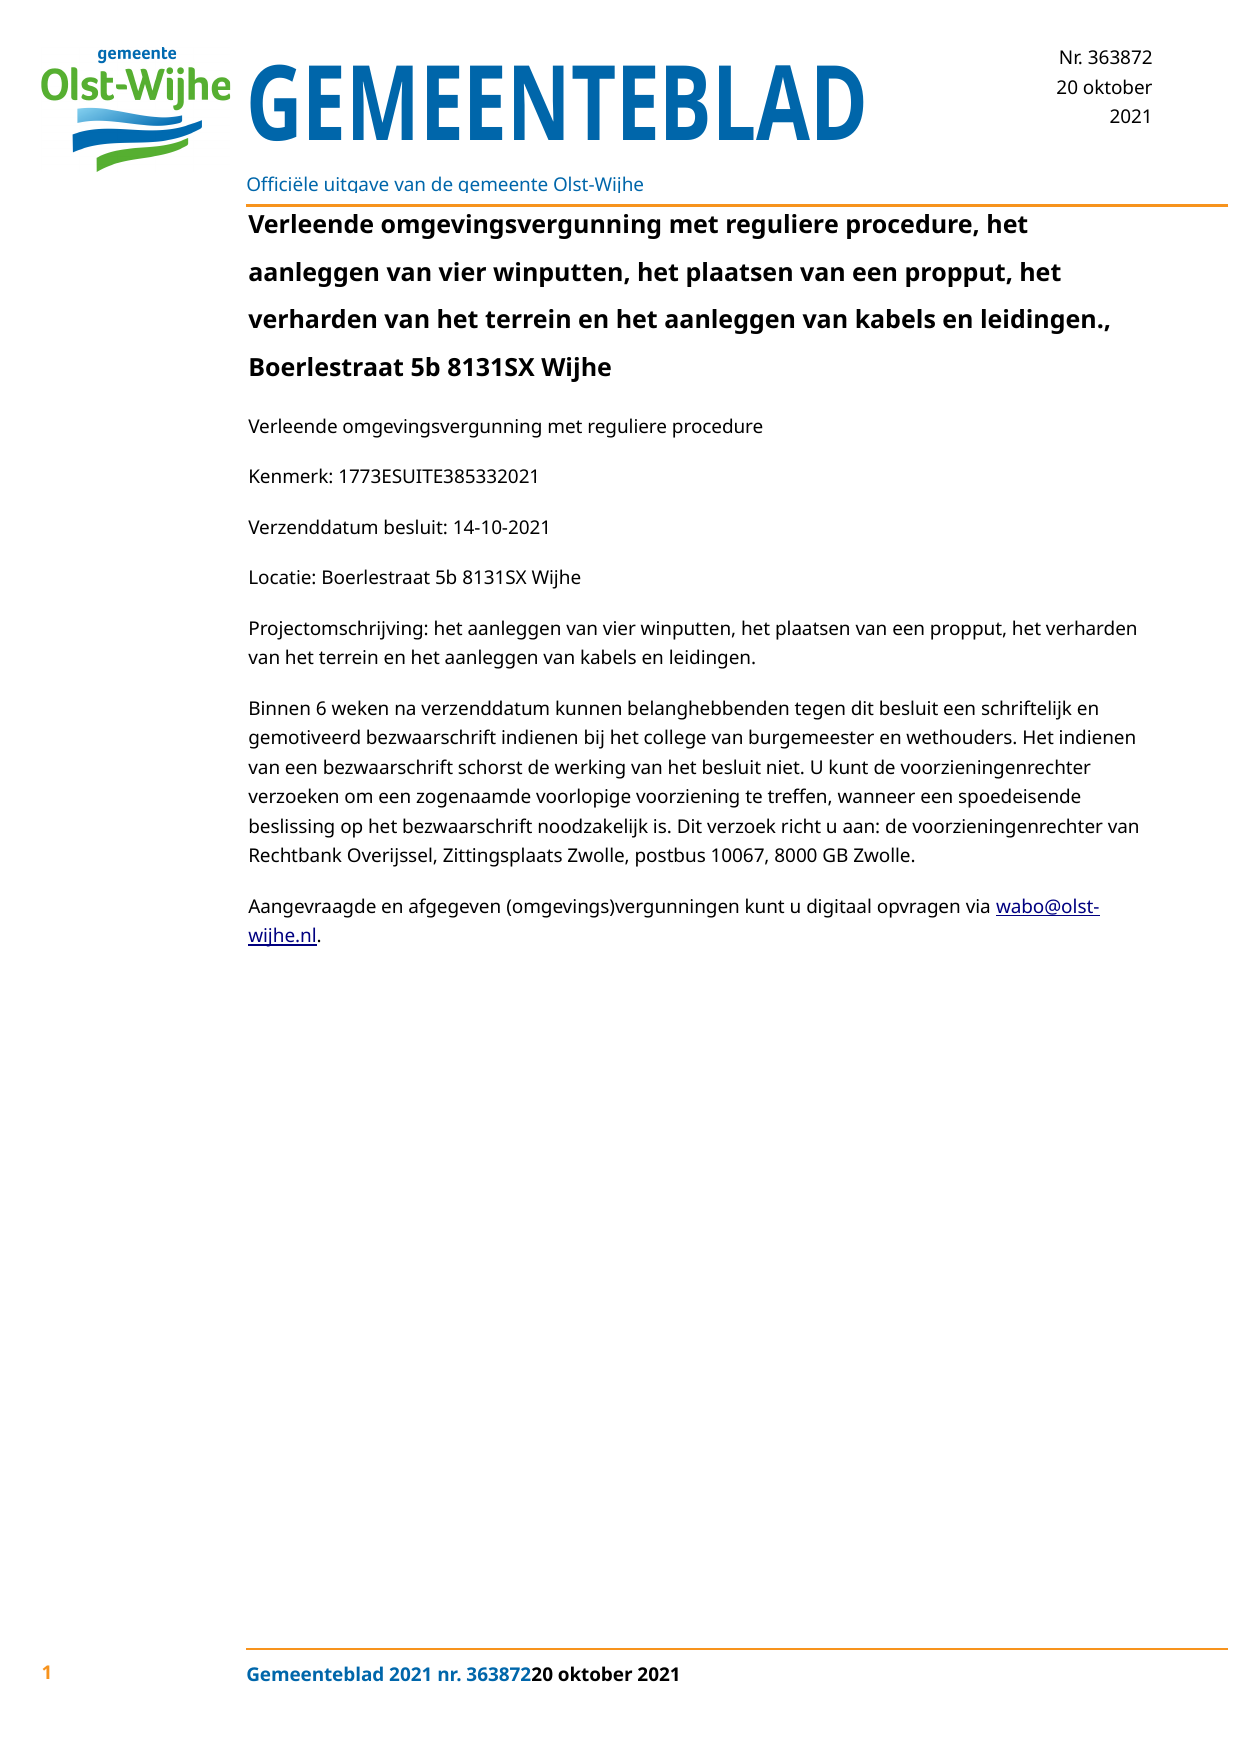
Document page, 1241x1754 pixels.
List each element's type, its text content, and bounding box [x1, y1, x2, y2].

text Aangevraagde en afgegeven (omgevings)vergunningen kunt u digitaal opvragen via wabo@olst-wijhe.nl. [248, 893, 1152, 948]
text Verzenddatum besluit: 14-10-2021 [248, 514, 1152, 540]
text Verleende omgevingsvergunning met reguliere procedure [248, 413, 1152, 439]
text Locatie: Boerlestraat 5b 8131SX Wijhe [248, 564, 1152, 590]
text Verleende omgevingsvergunning met reguliere procedure, het aanleggen van vier winputten, het plaatsen van een propput, het verharden van het terrein en het aanleggen van kabels en leidingen., Boerlestraat 5b 8131SX Wijhe [248, 207, 1152, 384]
text Binnen 6 weken na verzenddatum kunnen belanghebbenden tegen dit besluit een schriftelijk en gemotiveerd bezwaarschrift indienen bij het college van burgemeester en wethouders. Het indienen van een bezwaarschrift schorst de werking van het besluit niet. U kunt de voorzieningenrechter verzoeken om een zogenaamde voorlopige voorziening te treffen, wanneer een spoedeisende beslissing op het bezwaarschrift noodzakelijk is. Dit verzoek richt u aan: de voorzieningenrechter van Rechtbank Overijssel, Zittingsplaats Zwolle, postbus 10067, 8000 GB Zwolle. [248, 695, 1152, 868]
text Projectomschrijving: het aanleggen van vier winputten, het plaatsen van een propput, het verharden van het terrein en het aanleggen van kabels en leidingen. [248, 615, 1152, 670]
text Kenmerk: 1773ESUITE385332021 [248, 463, 1152, 489]
picture [41, 47, 231, 172]
